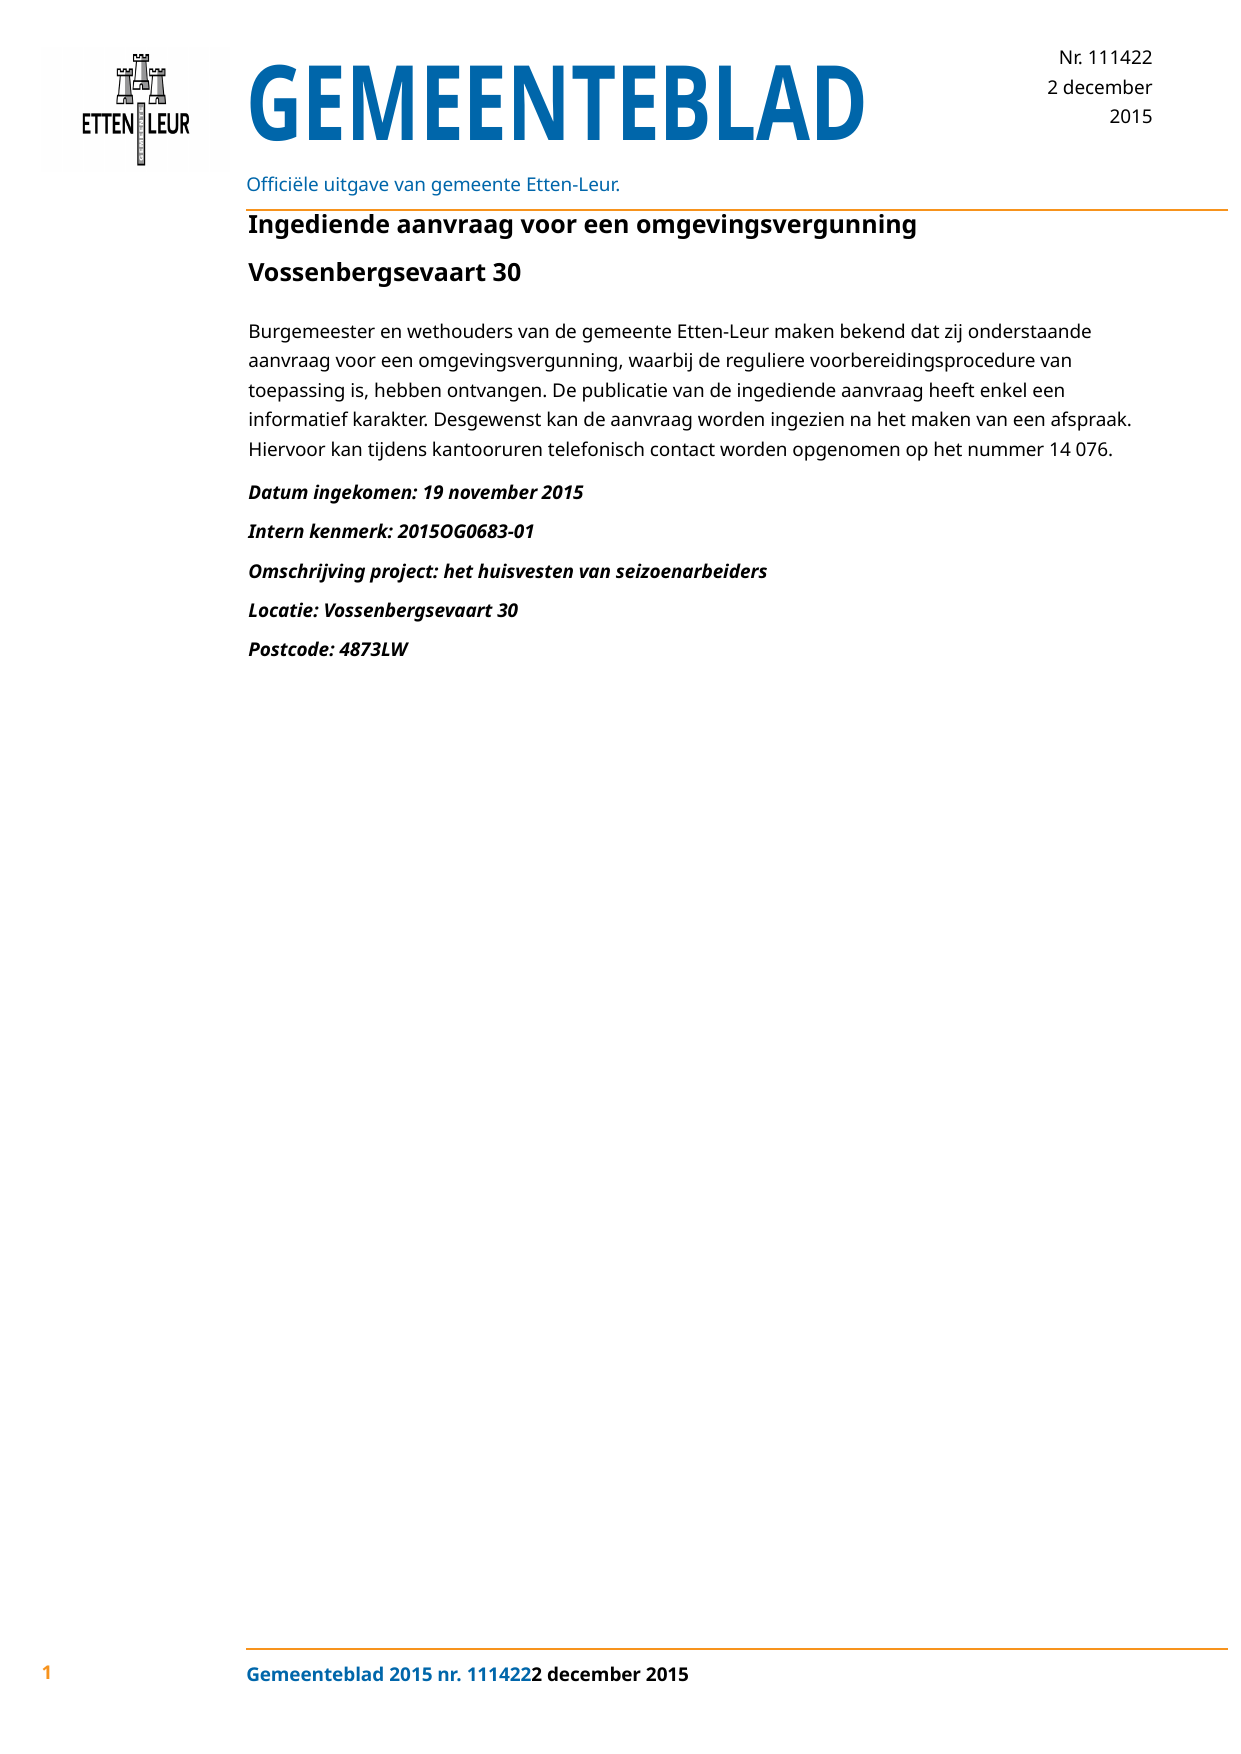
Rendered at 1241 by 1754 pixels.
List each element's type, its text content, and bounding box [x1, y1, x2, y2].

text Ingediende aanvraag voor een omgevingsvergunning Vossenbergsevaart 30 [248, 211, 1152, 288]
text Omschrijving project: het huisvesten van seizoenarbeiders [248, 558, 1152, 584]
text Locatie: Vossenbergsevaart 30 [248, 597, 1152, 623]
text Postcode: 4873LW [248, 636, 1152, 662]
picture [41, 47, 231, 172]
text Datum ingekomen: 19 november 2015 [248, 479, 1152, 505]
text Burgemeester en wethouders van de gemeente Etten-Leur maken bekend dat zij onderstaande aanvraag voor een omgevingsvergunning, waarbij de reguliere voorbereidingsprocedure van toepassing is, hebben ontvangen. De publicatie van de ingediende aanvraag heeft enkel een informatief karakter. Desgewenst kan de aanvraag worden ingezien na het maken van een afspraak. Hiervoor kan tijdens kantooruren telefonisch contact worden opgenomen op het nummer 14 076. [248, 318, 1152, 462]
text Intern kenmerk: 2015OG0683-01 [248, 519, 1152, 544]
